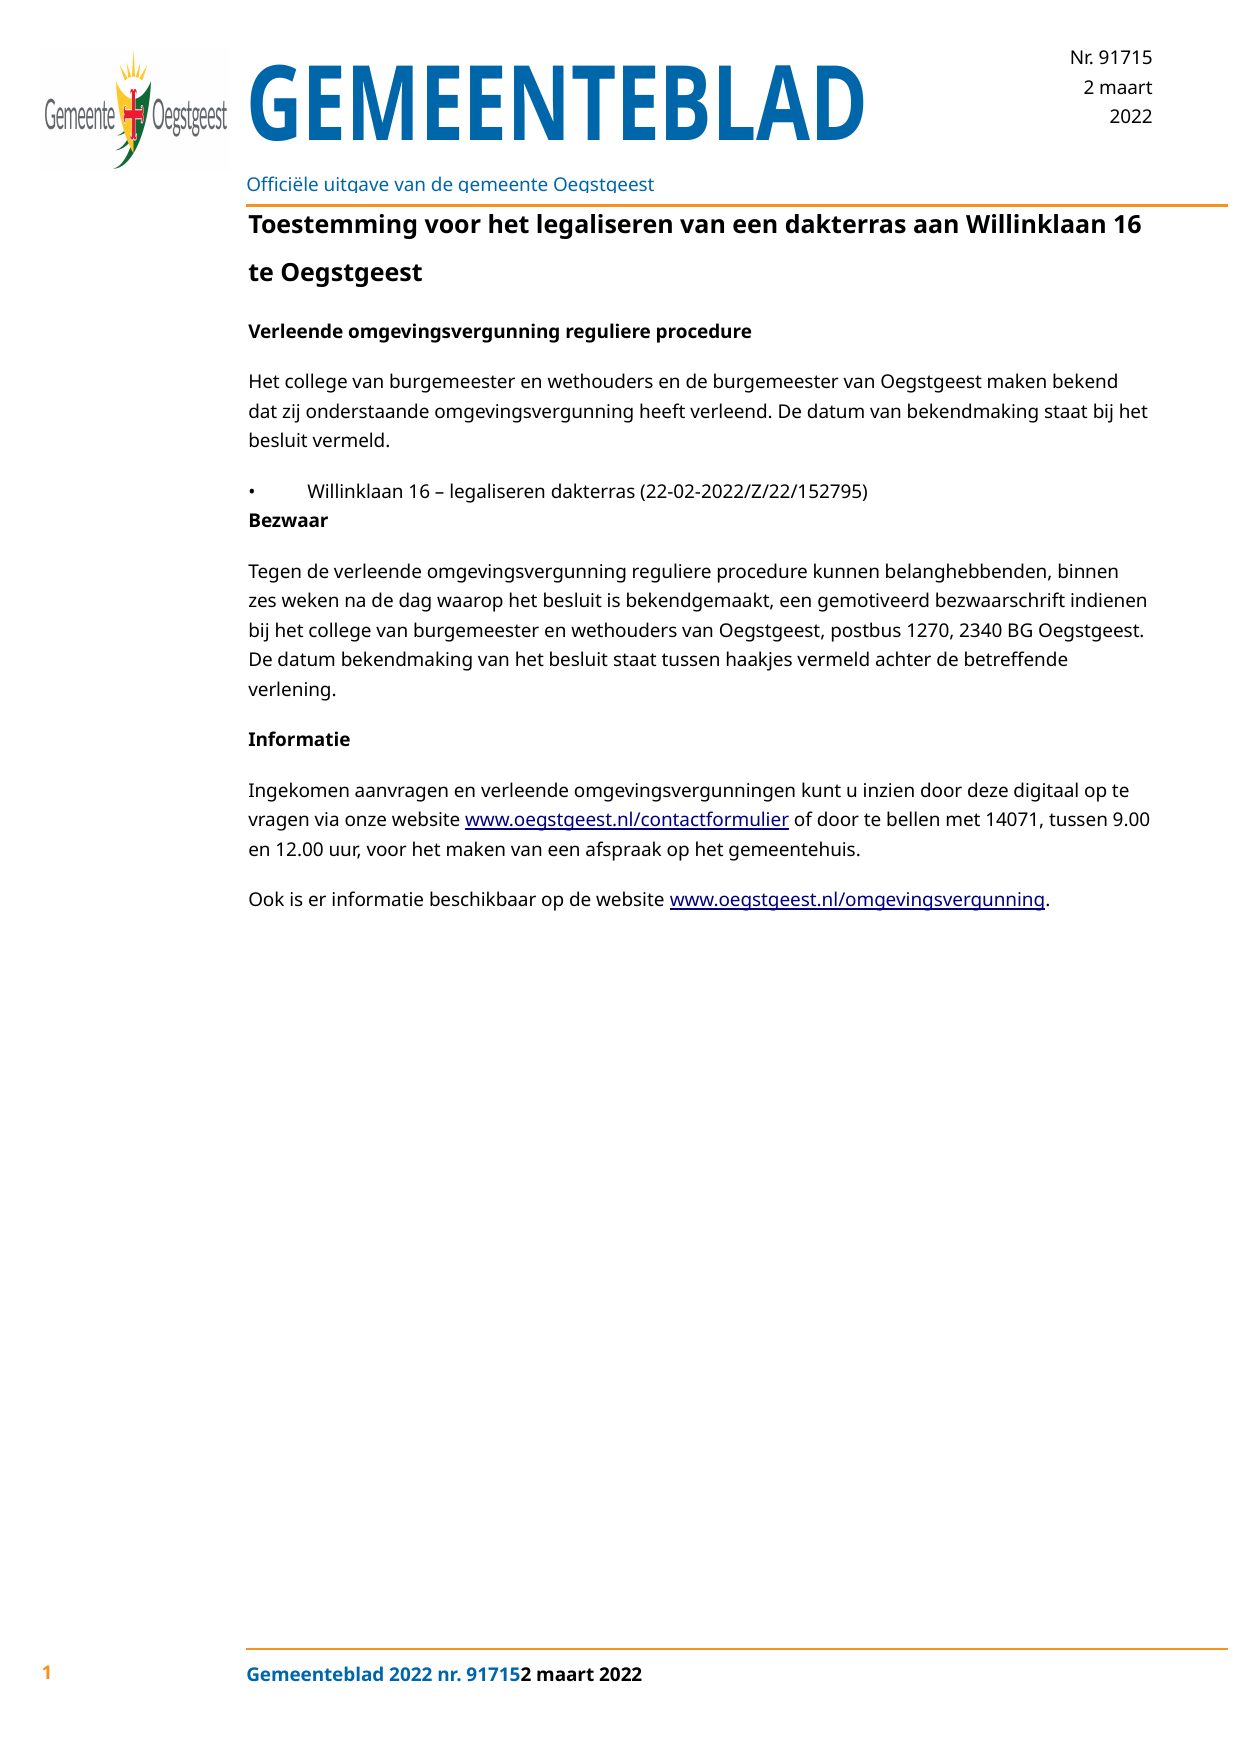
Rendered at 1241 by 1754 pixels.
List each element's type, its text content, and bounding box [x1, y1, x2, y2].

list Willinklaan 16 – legaliseren dakterras (22-02-2022/Z/22/152795) [248, 478, 1152, 504]
text Informatie [248, 727, 1152, 752]
text Ingekomen aanvragen en verleende omgevingsvergunningen kunt u inzien door deze digitaal op te vragen via onze website www.oegstgeest.nl/contactformulier of door te bellen met 14071, tussen 9.00 en 12.00 uur, voor het maken van een afspraak op het gemeentehuis. [248, 777, 1152, 862]
picture [41, 47, 231, 172]
text Bezwaar [248, 507, 1152, 533]
text Tegen de verleende omgevingsvergunning reguliere procedure kunnen belanghebbenden, binnen zes weken na de dag waarop het besluit is bekendgemaakt, een gemotiveerd bezwaarschrift indienen bij het college van burgemeester en wethouders van Oegstgeest, postbus 1270, 2340 BG Oegstgeest. De datum bekendmaking van het besluit staat tussen haakjes vermeld achter de betreffende verlening. [248, 558, 1152, 702]
text Toestemming voor het legaliseren van een dakterras aan Willinklaan 16 te Oegstgeest [248, 207, 1152, 288]
text Ook is er informatie beschikbaar op de website www.oegstgeest.nl/omgevingsvergunning. [248, 887, 1152, 912]
text Het college van burgemeester en wethouders en de burgemeester van Oegstgeest maken bekend dat zij onderstaande omgevingsvergunning heeft verleend. De datum van bekendmaking staat bij het besluit vermeld. [248, 368, 1152, 453]
text Verleende omgevingsvergunning reguliere procedure [248, 318, 1152, 344]
